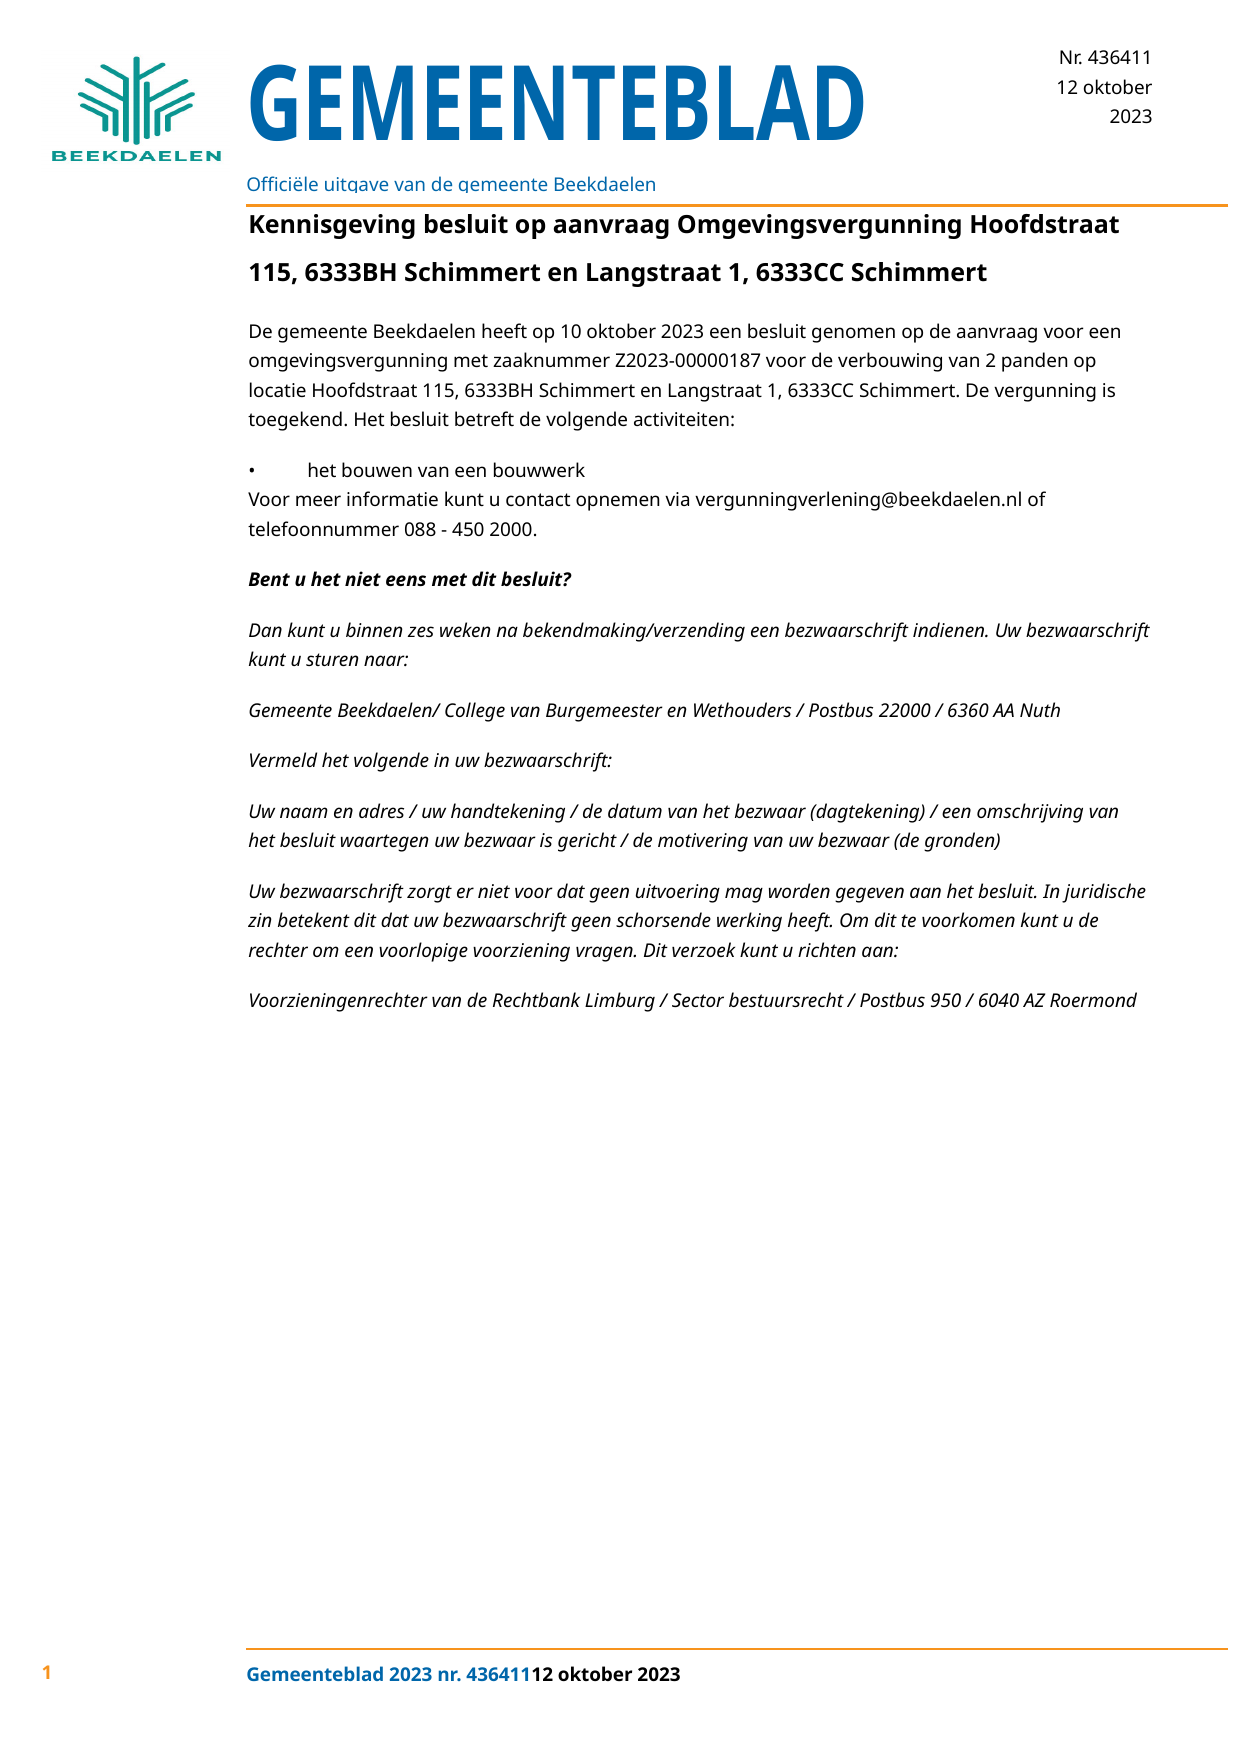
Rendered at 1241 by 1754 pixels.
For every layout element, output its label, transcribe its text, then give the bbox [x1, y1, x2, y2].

text Bent u het niet eens met dit besluit? [248, 567, 1152, 592]
text Voor meer informatie kunt u contact opnemen via vergunningverlening@beekdaelen.nl of telefoonnummer 088 - 450 2000. [248, 487, 1152, 542]
text Uw bezwaarschrift zorgt er niet voor dat geen uitvoering mag worden gegeven aan het besluit. In juridische zin betekent dit dat uw bezwaarschrift geen schorsende werking heeft. Om dit te voorkomen kunt u de rechter om een voorlopige voorziening vragen. Dit verzoek kunt u richten aan: [248, 878, 1152, 963]
picture [41, 47, 231, 172]
text De gemeente Beekdaelen heeft op 10 oktober 2023 een besluit genomen op de aanvraag voor een omgevingsvergunning met zaaknummer Z2023-00000187 voor de verbouwing van 2 panden op locatie Hoofdstraat 115, 6333BH Schimmert en Langstraat 1, 6333CC Schimmert. De vergunning is toegekend. Het besluit betreft de volgende activiteiten: [248, 318, 1152, 432]
text Kennisgeving besluit op aanvraag Omgevingsvergunning Hoofdstraat 115, 6333BH Schimmert en Langstraat 1, 6333CC Schimmert [248, 207, 1152, 288]
text Vermeld het volgende in uw bezwaarschrift: [248, 747, 1152, 773]
list het bouwen van een bouwwerk [248, 457, 1152, 483]
text Dan kunt u binnen zes weken na bekendmaking/verzending een bezwaarschrift indienen. Uw bezwaarschrift kunt u sturen naar: [248, 617, 1152, 672]
text Voorzieningenrechter van de Rechtbank Limburg / Sector bestuursrecht / Postbus 950 / 6040 AZ Roermond [248, 987, 1152, 1013]
text Uw naam en adres / uw handtekening / de datum van het bezwaar (dagtekening) / een omschrijving van het besluit waartegen uw bezwaar is gericht / de motivering van uw bezwaar (de gronden) [248, 798, 1152, 853]
text Gemeente Beekdaelen/ College van Burgemeester en Wethouders / Postbus 22000 / 6360 AA Nuth [248, 697, 1152, 723]
